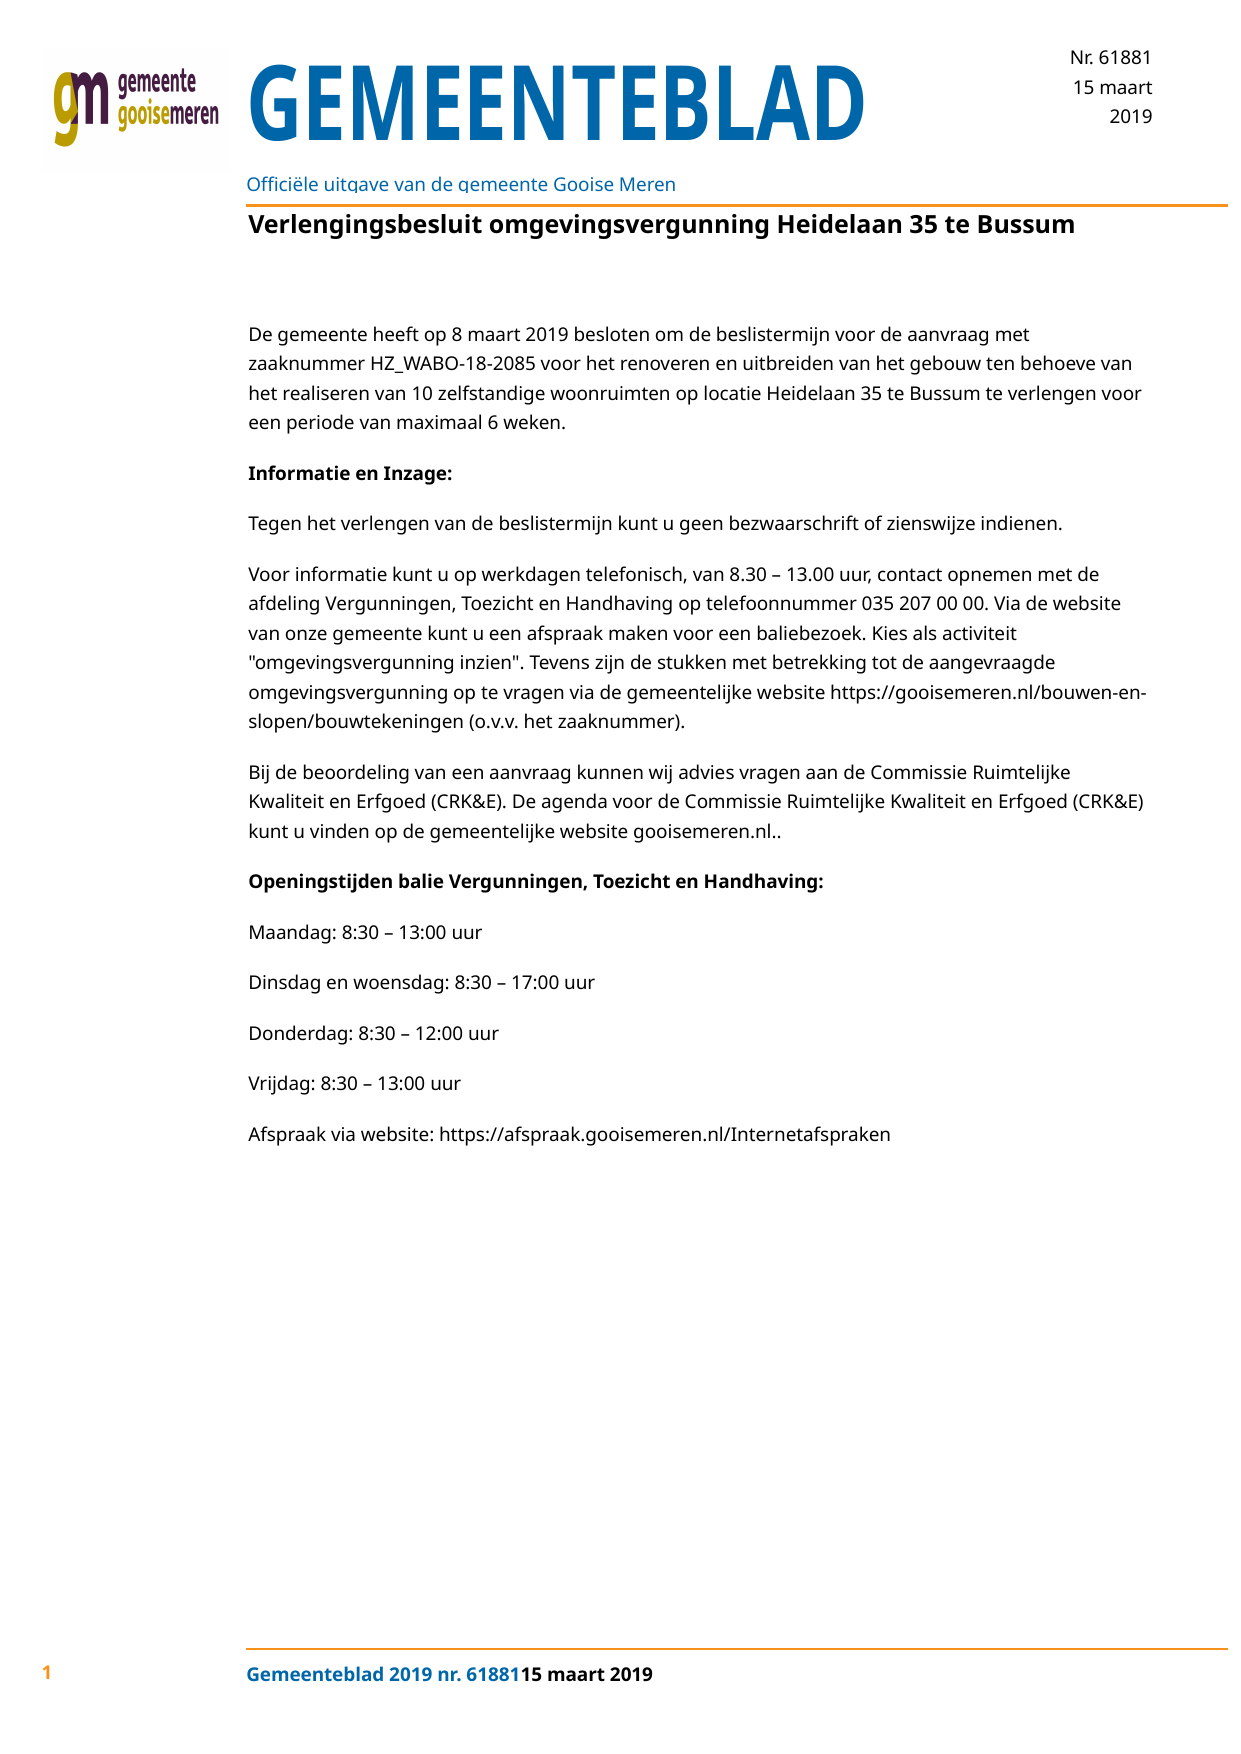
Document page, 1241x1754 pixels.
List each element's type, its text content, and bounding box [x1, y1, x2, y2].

text Openingstijden balie Vergunningen, Toezicht en Handhaving: [248, 869, 1152, 894]
text Afspraak via website: https://afspraak.gooisemeren.nl/Internetafspraken [248, 1121, 1152, 1146]
text Dinsdag en woensdag: 8:30 – 17:00 uur [248, 969, 1152, 995]
text Voor informatie kunt u op werkdagen telefonisch, van 8.30 – 13.00 uur, contact opnemen met de afdeling Vergunningen, Toezicht en Handhaving op telefoonnummer 035 207 00 00. Via de website van onze gemeente kunt u een afspraak maken voor een baliebezoek. Kies als activiteit "omgevingsvergunning inzien". Tevens zijn de stukken met betrekking tot de aangevraagde omgevingsvergunning op te vragen via de gemeentelijke website https://gooisemeren.nl/bouwen-en-slopen/bouwtekeningen (o.v.v. het zaaknummer). [248, 561, 1152, 734]
text Bij de beoordeling van een aanvraag kunnen wij advies vragen aan de Commissie Ruimtelijke Kwaliteit en Erfgoed (CRK&E). De agenda voor de Commissie Ruimtelijke Kwaliteit en Erfgoed (CRK&E) kunt u vinden op de gemeentelijke website gooisemeren.nl.. [248, 759, 1152, 844]
text Maandag: 8:30 – 13:00 uur [248, 919, 1152, 945]
text Donderdag: 8:30 – 12:00 uur [248, 1020, 1152, 1046]
text Informatie en Inzage: [248, 460, 1152, 486]
text Tegen het verlengen van de beslistermijn kunt u geen bezwaarschrift of zienswijze indienen. [248, 510, 1152, 536]
picture [41, 47, 231, 172]
text De gemeente heeft op 8 maart 2019 besloten om de beslistermijn voor de aanvraag met zaaknummer HZ_WABO-18-2085 voor het renoveren en uitbreiden van het gebouw ten behoeve van het realiseren van 10 zelfstandige woonruimten op locatie Heidelaan 35 te Bussum te verlengen voor een periode van maximaal 6 weken. [248, 321, 1152, 435]
text Verlengingsbesluit omgevingsvergunning Heidelaan 35 te Bussum [248, 207, 1152, 241]
text Vrijdag: 8:30 – 13:00 uur [248, 1070, 1152, 1096]
